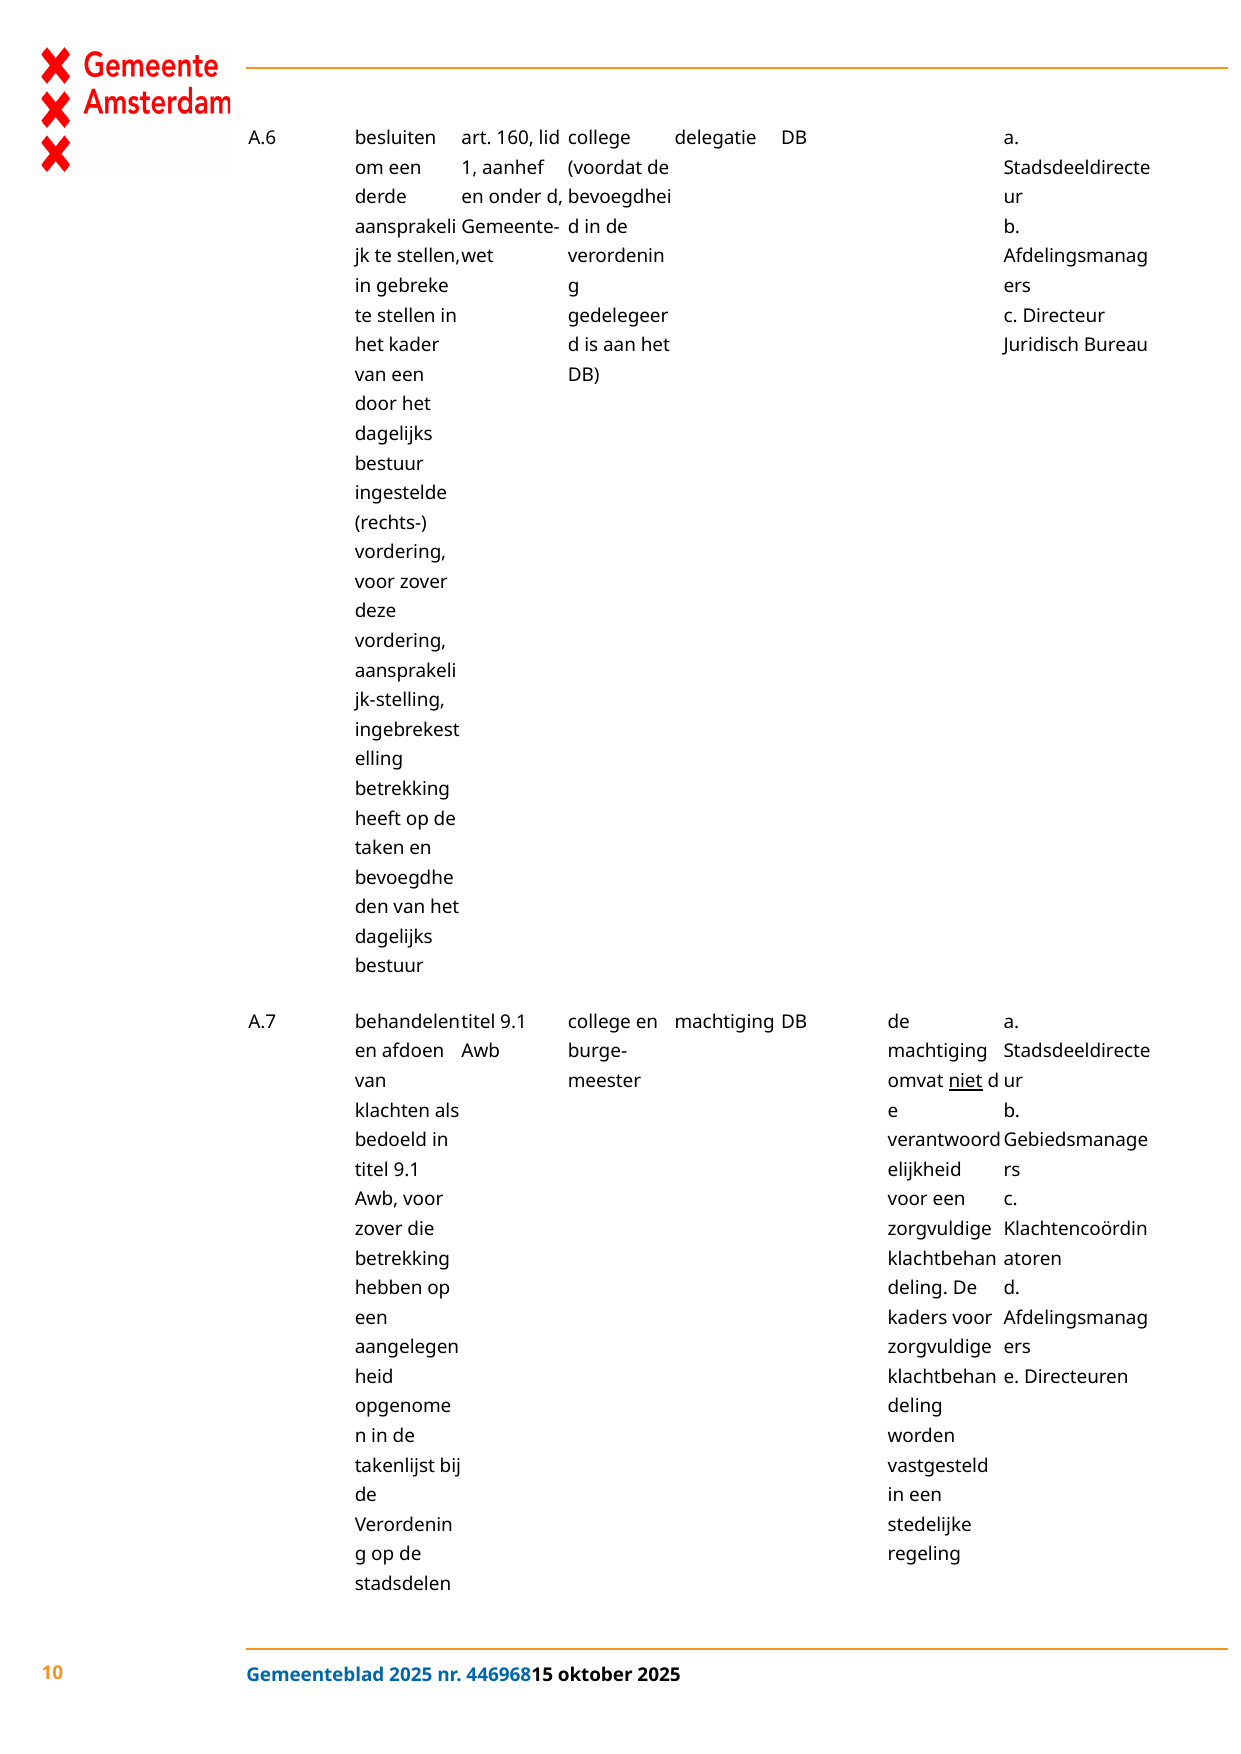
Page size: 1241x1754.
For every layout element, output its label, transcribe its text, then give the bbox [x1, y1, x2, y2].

table_cell a. Stadsdeeldirecteur b. Afdelingsmanagers c. Directeur Juridisch Bureau [1003, 95, 1152, 978]
table_cell DB [781, 95, 887, 978]
table_cell delegatie [674, 95, 781, 978]
table_cell college (voordat de bevoegdheid in de verordening gedelegeerd is aan het DB) [568, 95, 674, 978]
table_cell DB [781, 979, 887, 1596]
table_cell de machtiging omvat niet de verantwoordelijkheid voor een zorgvuldige klachtbehandeling. De kaders voor zorgvuldige klachtbehandeling worden vastgesteld in een stedelijke regeling [888, 979, 1003, 1596]
picture [41, 47, 231, 172]
table_cell A.7 [248, 979, 354, 1596]
table_cell a. Stadsdeeldirecteur b. Gebiedsmanagers c. Klachtencoördinatoren d. Afdelingsmanagers e. Directeuren [1003, 979, 1152, 1596]
table_cell besluiten om een derde aansprakelijk te stellen, in gebreke te stellen in het kader van een door het dagelijks bestuur ingestelde (rechts-) vordering, voor zover deze vordering, aansprakelijk-stelling, ingebrekestelling betrekking heeft op de taken en bevoegdheden van het dagelijks bestuur [355, 95, 461, 978]
table_cell behandelen en afdoen van klachten als bedoeld in titel 9.1 Awb, voor zover die betrekking hebben op een aangelegenheid opgenomen in de takenlijst bij de Verordening op de stadsdelen [355, 979, 461, 1596]
table_cell titel 9.1 Awb [461, 979, 568, 1596]
table_cell college en burge-meester [568, 979, 674, 1596]
table_cell A.6 [248, 95, 354, 978]
table_cell [888, 95, 1003, 978]
table_cell art. 160, lid 1, aanhef en onder d, Gemeente-wet [461, 95, 568, 978]
table_cell machtiging [674, 979, 781, 1596]
